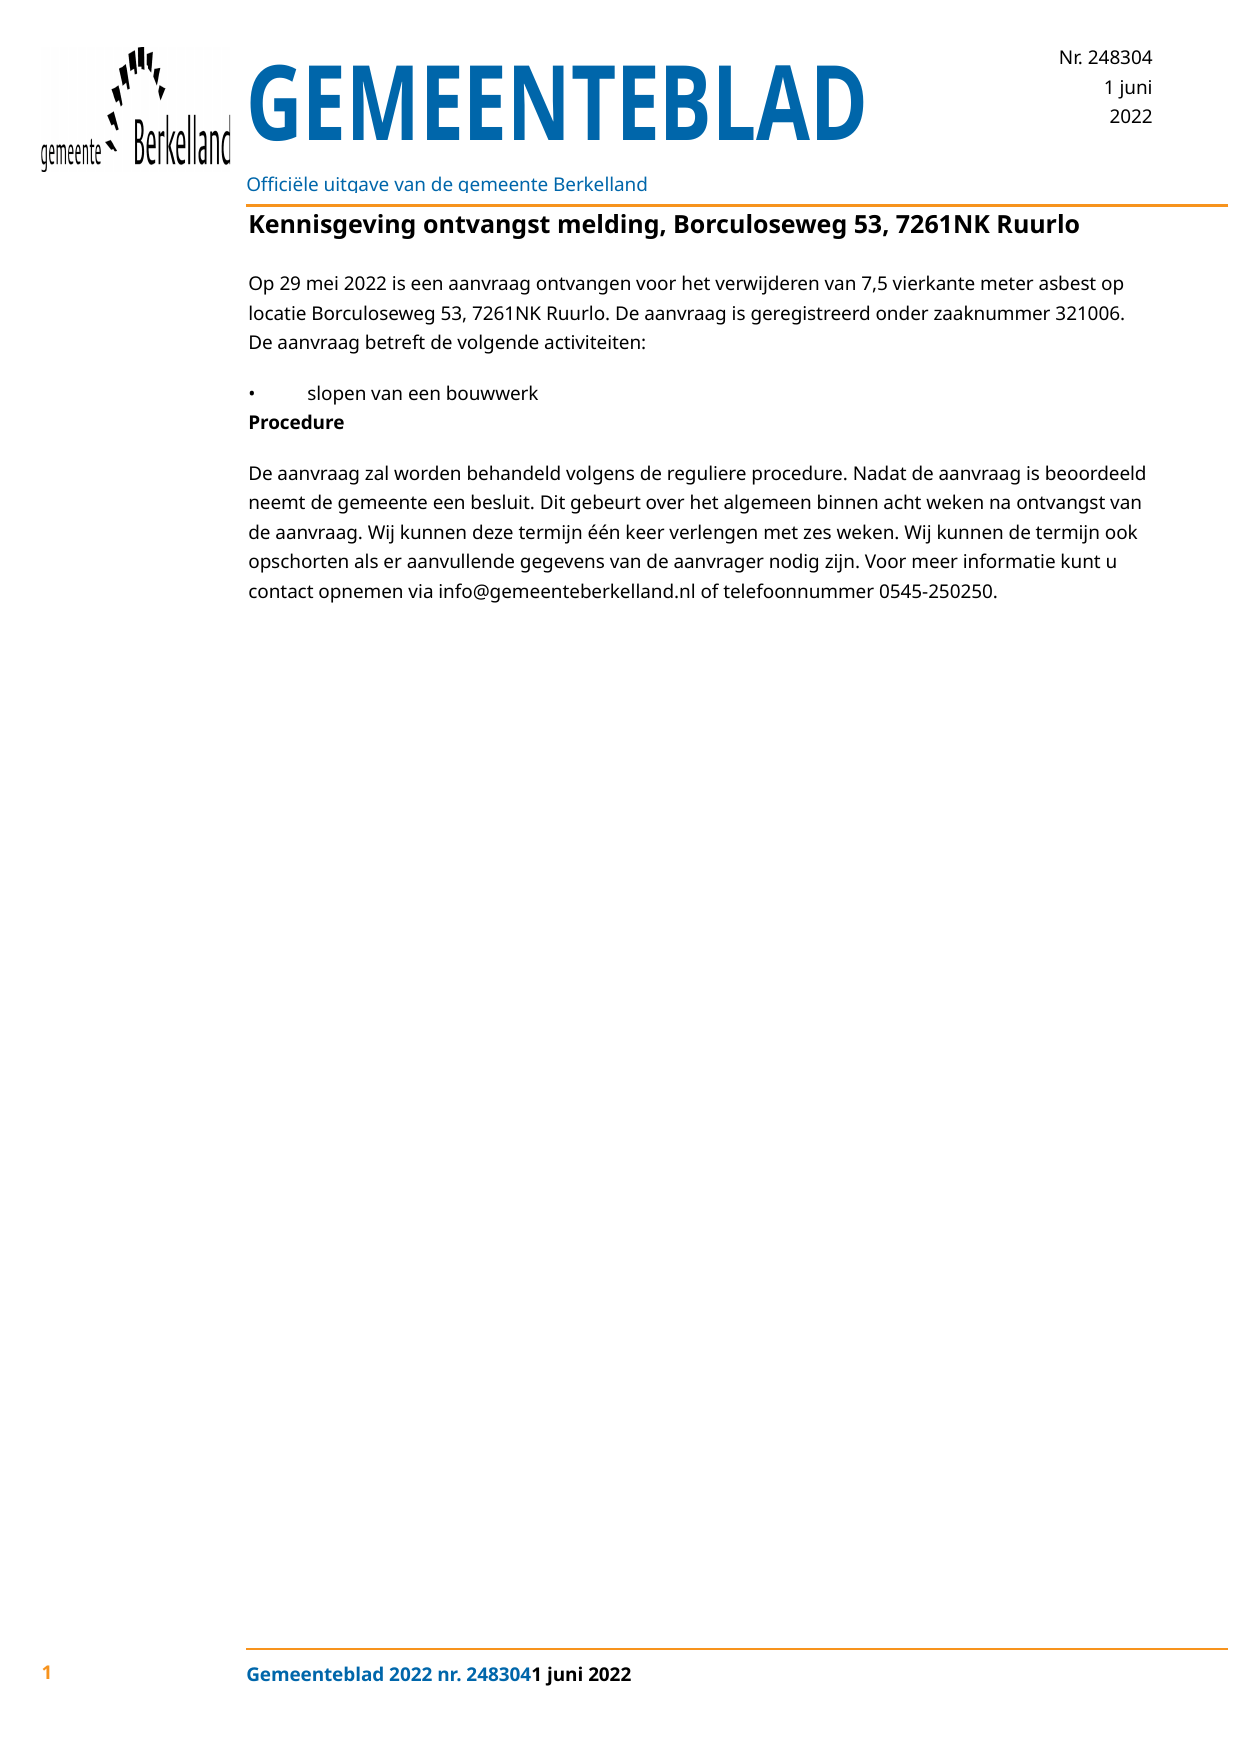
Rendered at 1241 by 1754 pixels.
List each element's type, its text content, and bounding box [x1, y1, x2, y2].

text Procedure [248, 409, 1152, 435]
text Kennisgeving ontvangst melding, Borculoseweg 53, 7261NK Ruurlo [248, 207, 1152, 241]
list slopen van een bouwwerk [248, 380, 1152, 406]
picture [41, 47, 231, 172]
text Op 29 mei 2022 is een aanvraag ontvangen voor het verwijderen van 7,5 vierkante meter asbest op locatie Borculoseweg 53, 7261NK Ruurlo. De aanvraag is geregistreerd onder zaaknummer 321006. De aanvraag betreft de volgende activiteiten: [248, 270, 1152, 355]
text De aanvraag zal worden behandeld volgens de reguliere procedure. Nadat de aanvraag is beoordeeld neemt de gemeente een besluit. Dit gebeurt over het algemeen binnen acht weken na ontvangst van de aanvraag. Wij kunnen deze termijn één keer verlengen met zes weken. Wij kunnen de termijn ook opschorten als er aanvullende gegevens van de aanvrager nodig zijn. Voor meer informatie kunt u contact opnemen via info@gemeenteberkelland.nl of telefoonnummer 0545-250250. [248, 460, 1152, 604]
